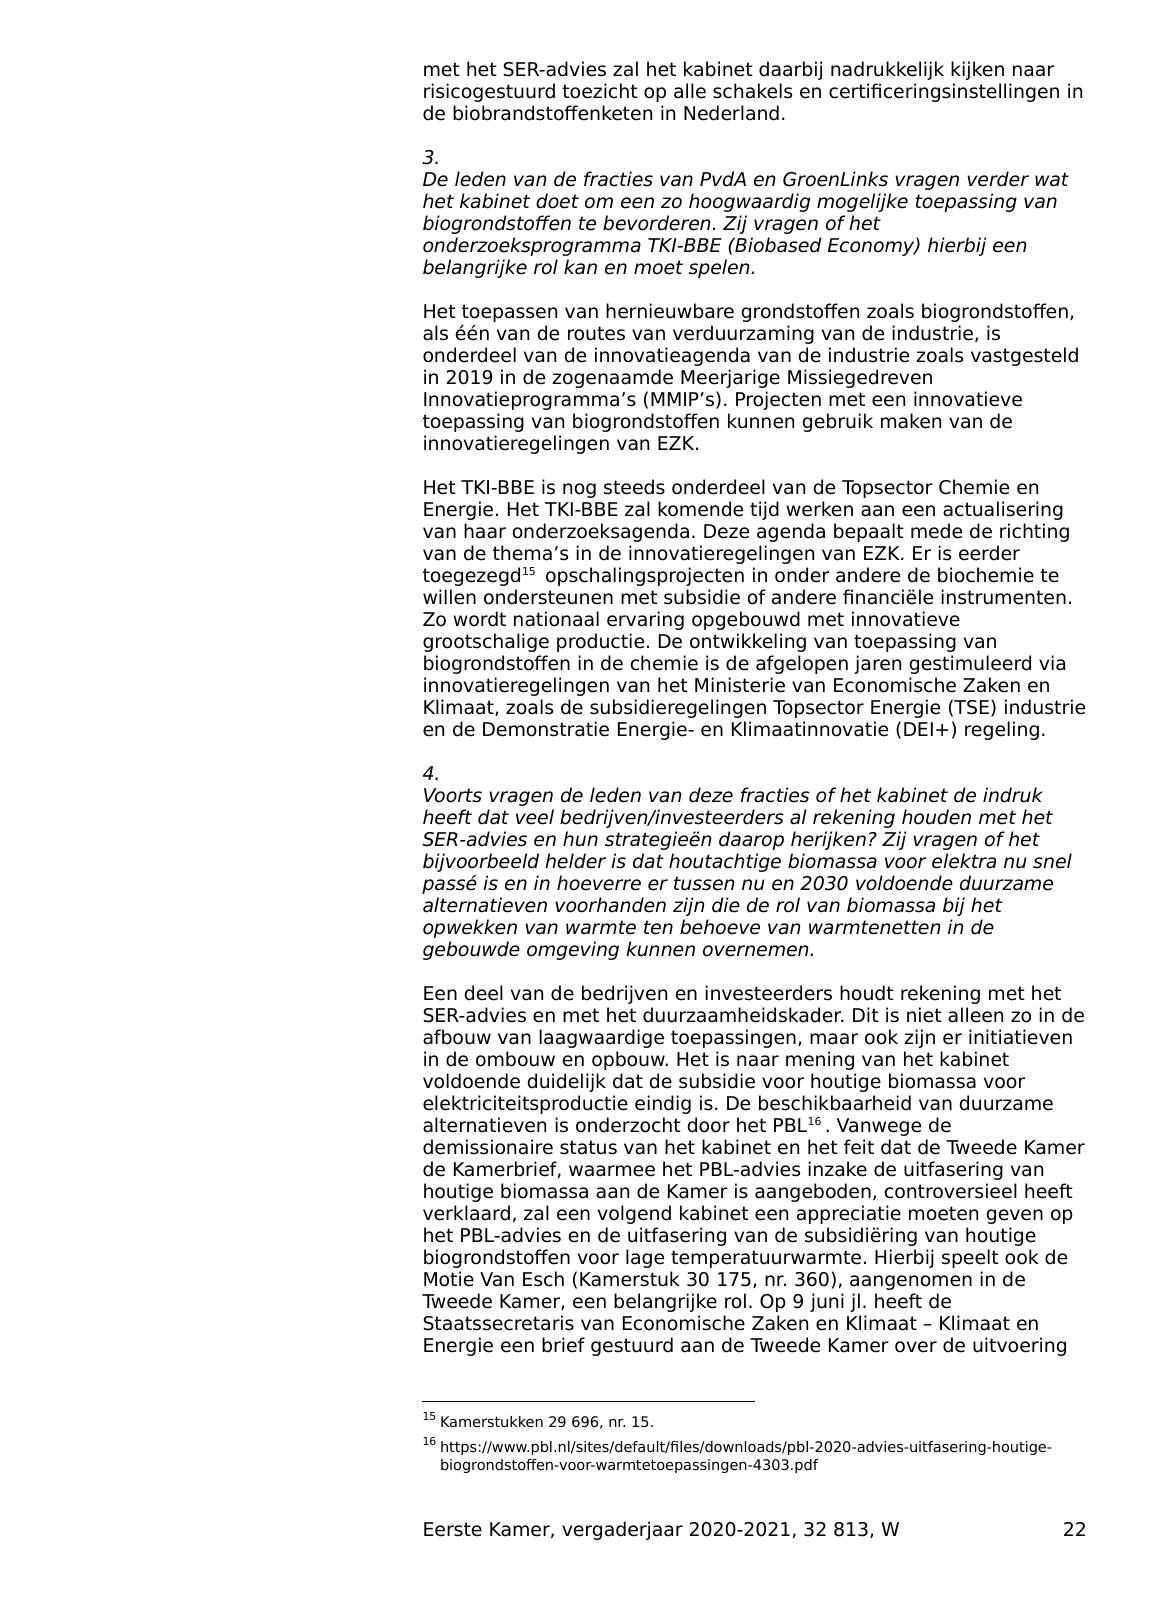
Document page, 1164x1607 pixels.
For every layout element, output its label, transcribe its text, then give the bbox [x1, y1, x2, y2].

text https://www.pbl.nl/sites/default/files/downloads/pbl-2020-advies-uitfasering-houtige-biogrondstoffen-voor-warmtetoepassingen-4303.pdf [422, 1435, 1087, 1474]
text De leden van de fracties van PvdA en GroenLinks vragen verder wat het kabinet doet om een zo hoogwaardig mogelijke toepassing van biogrondstoffen te bevorderen. Zij vragen of het onderzoeksprogramma TKI-BBE (Biobased Economy) hierbij een belangrijke rol kan en moet spelen. [422, 169, 1087, 279]
text 3. [422, 147, 1087, 169]
text Een deel van de bedrijven en investeerders houdt rekening met het SER-advies en met het duurzaamheidskader. Dit is niet alleen zo in de afbouw van laagwaardige toepassingen, maar ook zijn er initiatieven in de ombouw en opbouw. Het is naar mening van het kabinet voldoende duidelijk dat de subsidie voor houtige biomassa voor elektriciteitsproductie eindig is. De beschikbaarheid van duurzame alternatieven is onderzocht door het PBL. Vanwege de demissionaire status van het kabinet en het feit dat de Tweede Kamer de Kamerbrief, waarmee het PBL-advies inzake de uitfasering van houtige biomassa aan de Kamer is aangeboden, controversieel heeft verklaard, zal een volgend kabinet een appreciatie moeten geven op het PBL-advies en de uitfasering van de subsidiëring van houtige biogrondstoffen voor lage temperatuurwarmte. Hierbij speelt ook de Motie Van Esch (Kamerstuk 30 175, nr. 360), aangenomen in de Tweede Kamer, een belangrijke rol. Op 9 juni jl. heeft de Staatssecretaris van Economische Zaken en Klimaat – Klimaat en Energie een brief gestuurd aan de Tweede Kamer over de uitvoering [422, 983, 1087, 1357]
text Voorts vragen de leden van deze fracties of het kabinet de indruk heeft dat veel bedrijven/investeerders al rekening houden met het SER-advies en hun strategieën daarop herijken? Zij vragen of het bijvoorbeeld helder is dat houtachtige biomassa voor elektra nu snel passé is en in hoeverre er tussen nu en 2030 voldoende duurzame alternatieven voorhanden zijn die de rol van biomassa bij het opwekken van warmte ten behoeve van warmtenetten in de gebouwde omgeving kunnen overnemen. [422, 785, 1087, 961]
text Kamerstukken 29 696, nr. 15. [422, 1410, 1087, 1432]
text Het toepassen van hernieuwbare grondstoffen zoals biogrondstoffen, als één van de routes van verduurzaming van de industrie, is onderdeel van de innovatieagenda van de industrie zoals vastgesteld in 2019 in de zogenaamde Meerjarige Missiegedreven Innovatieprogramma’s (MMIP’s). Projecten met een innovatieve toepassing van biogrondstoffen kunnen gebruik maken van de innovatieregelingen van EZK. [422, 301, 1087, 455]
text 4. [422, 763, 1087, 785]
text met het SER-advies zal het kabinet daarbij nadrukkelijk kijken naar risicogestuurd toezicht op alle schakels en certificeringsinstellingen in de biobrandstoffenketen in Nederland. [422, 59, 1087, 125]
text Het TKI-BBE is nog steeds onderdeel van de Topsector Chemie en Energie. Het TKI-BBE zal komende tijd werken aan een actualisering van haar onderzoeksagenda. Deze agenda bepaalt mede de richting van de thema’s in de innovatieregelingen van EZK. Er is eerder toegezegd opschalingsprojecten in onder andere de biochemie te willen ondersteunen met subsidie of andere financiële instrumenten. Zo wordt nationaal ervaring opgebouwd met innovatieve grootschalige productie. De ontwikkeling van toepassing van biogrondstoffen in de chemie is de afgelopen jaren gestimuleerd via innovatieregelingen van het Ministerie van Economische Zaken en Klimaat, zoals de subsidieregelingen Topsector Energie (TSE) industrie en de Demonstratie Energie- en Klimaatinnovatie (DEI+) regeling. [422, 477, 1087, 741]
